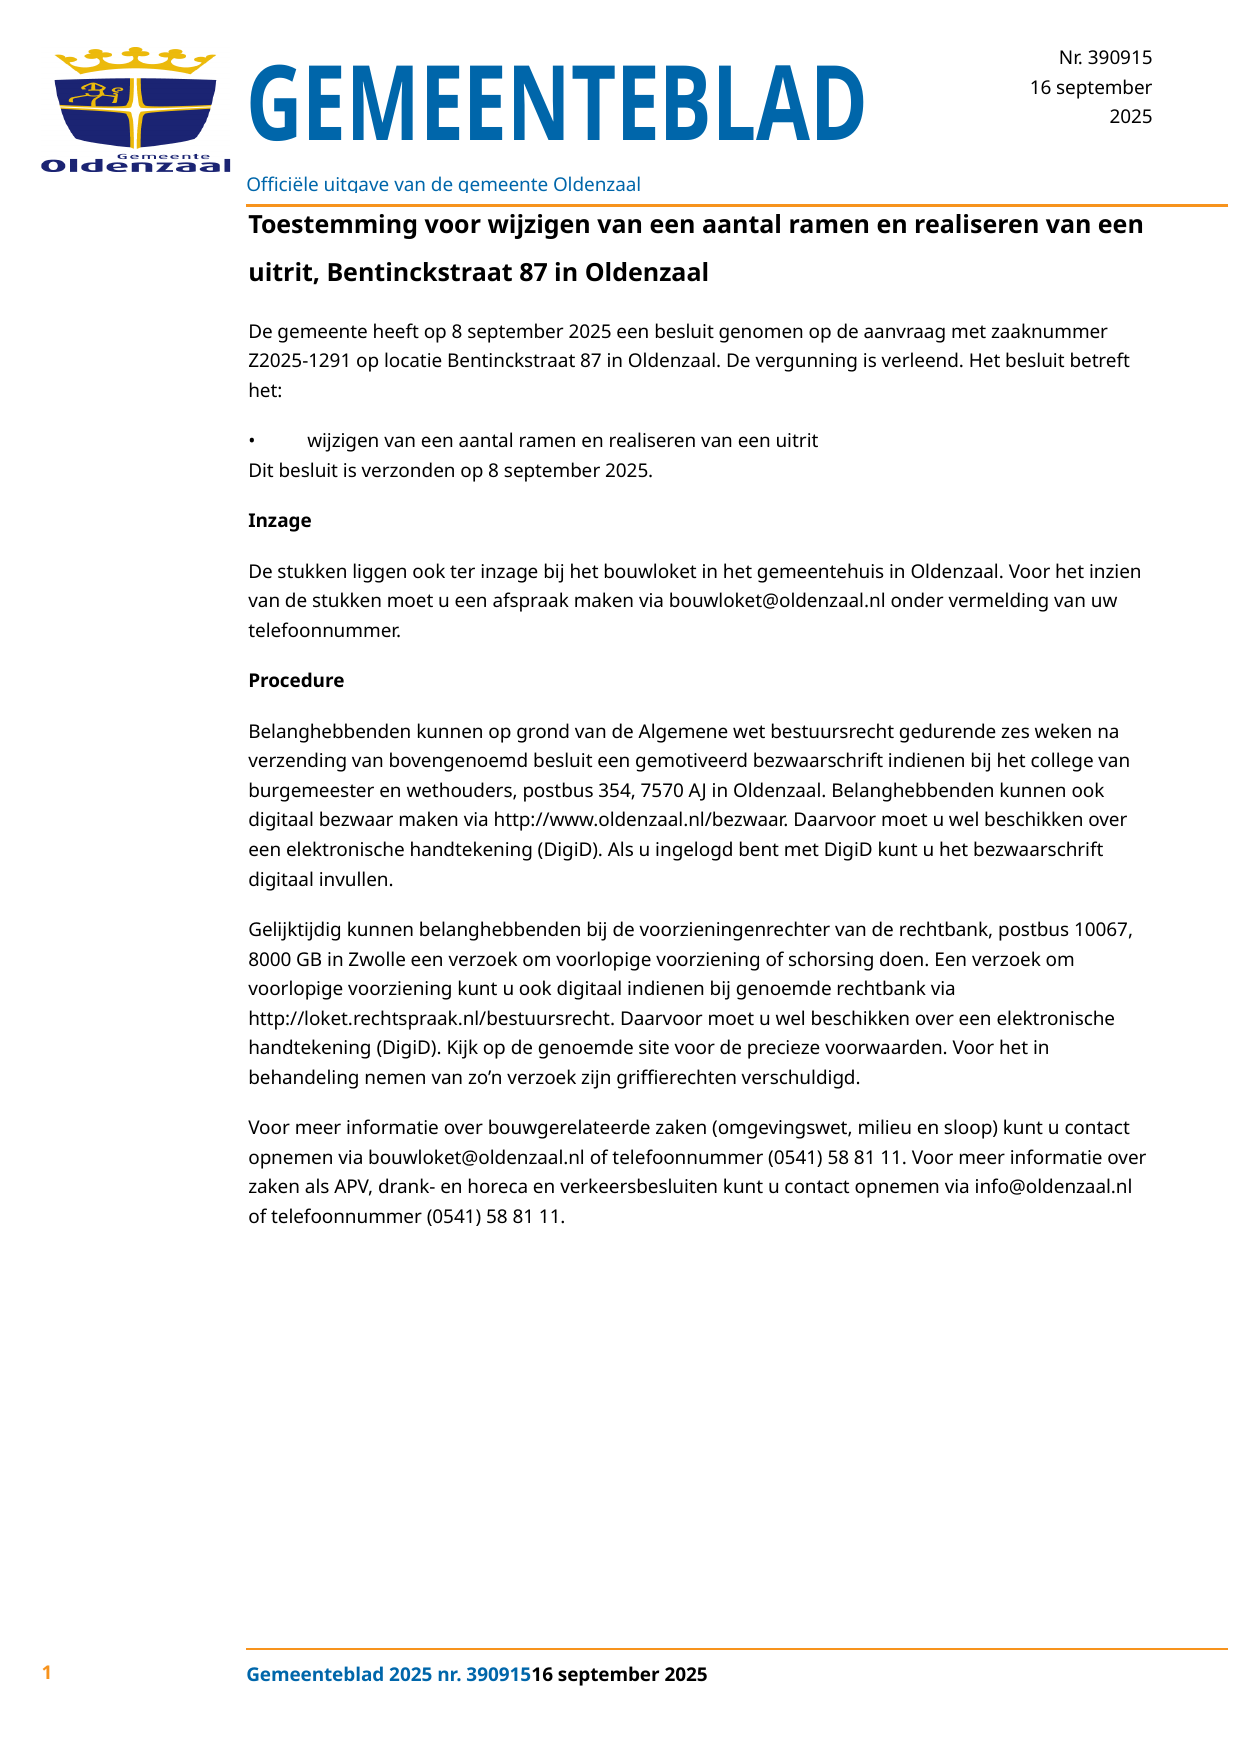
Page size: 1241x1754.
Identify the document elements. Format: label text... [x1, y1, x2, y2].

text Toestemming voor wijzigen van een aantal ramen en realiseren van een uitrit, Bentinckstraat 87 in Oldenzaal [248, 207, 1152, 288]
picture [41, 47, 231, 172]
text Dit besluit is verzonden op 8 september 2025. [248, 457, 1152, 483]
text Voor meer informatie over bouwgerelateerde zaken (omgevingswet, milieu en sloop) kunt u contact opnemen via bouwloket@oldenzaal.nl of telefoonnummer (0541) 58 81 11. Voor meer informatie over zaken als APV, drank- en horeca en verkeersbesluiten kunt u contact opnemen via info@oldenzaal.nl of telefoonnummer (0541) 58 81 11. [248, 1114, 1152, 1229]
text Gelijktijdig kunnen belanghebbenden bij de voorzieningenrechter van de rechtbank, postbus 10067, 8000 GB in Zwolle een verzoek om voorlopige voorziening of schorsing doen. Een verzoek om voorlopige voorziening kunt u ook digitaal indienen bij genoemde rechtbank via http://loket.rechtspraak.nl/bestuursrecht. Daarvoor moet u wel beschikken over een elektronische handtekening (DigiD). Kijk op de genoemde site voor de precieze voorwaarden. Voor het in behandeling nemen van zo’n verzoek zijn griffierechten verschuldigd. [248, 916, 1152, 1090]
list wijzigen van een aantal ramen en realiseren van een uitrit [248, 427, 1152, 453]
text De gemeente heeft op 8 september 2025 een besluit genomen op de aanvraag met zaaknummer Z2025-1291 op locatie Bentinckstraat 87 in Oldenzaal. De vergunning is verleend. Het besluit betreft het: [248, 318, 1152, 403]
text Belanghebbenden kunnen op grond van de Algemene wet bestuursrecht gedurende zes weken na verzending van bovengenoemd besluit een gemotiveerd bezwaarschrift indienen bij het college van burgemeester en wethouders, postbus 354, 7570 AJ in Oldenzaal. Belanghebbenden kunnen ook digitaal bezwaar maken via http://www.oldenzaal.nl/bezwaar. Daarvoor moet u wel beschikken over een elektronische handtekening (DigiD). Als u ingelogd bent met DigiD kunt u het bezwaarschrift digitaal invullen. [248, 718, 1152, 892]
text De stukken liggen ook ter inzage bij het bouwloket in het gemeentehuis in Oldenzaal. Voor het inzien van de stukken moet u een afspraak maken via bouwloket@oldenzaal.nl onder vermelding van uw telefoonnummer. [248, 558, 1152, 643]
text Inzage [248, 507, 1152, 533]
text Procedure [248, 667, 1152, 693]
